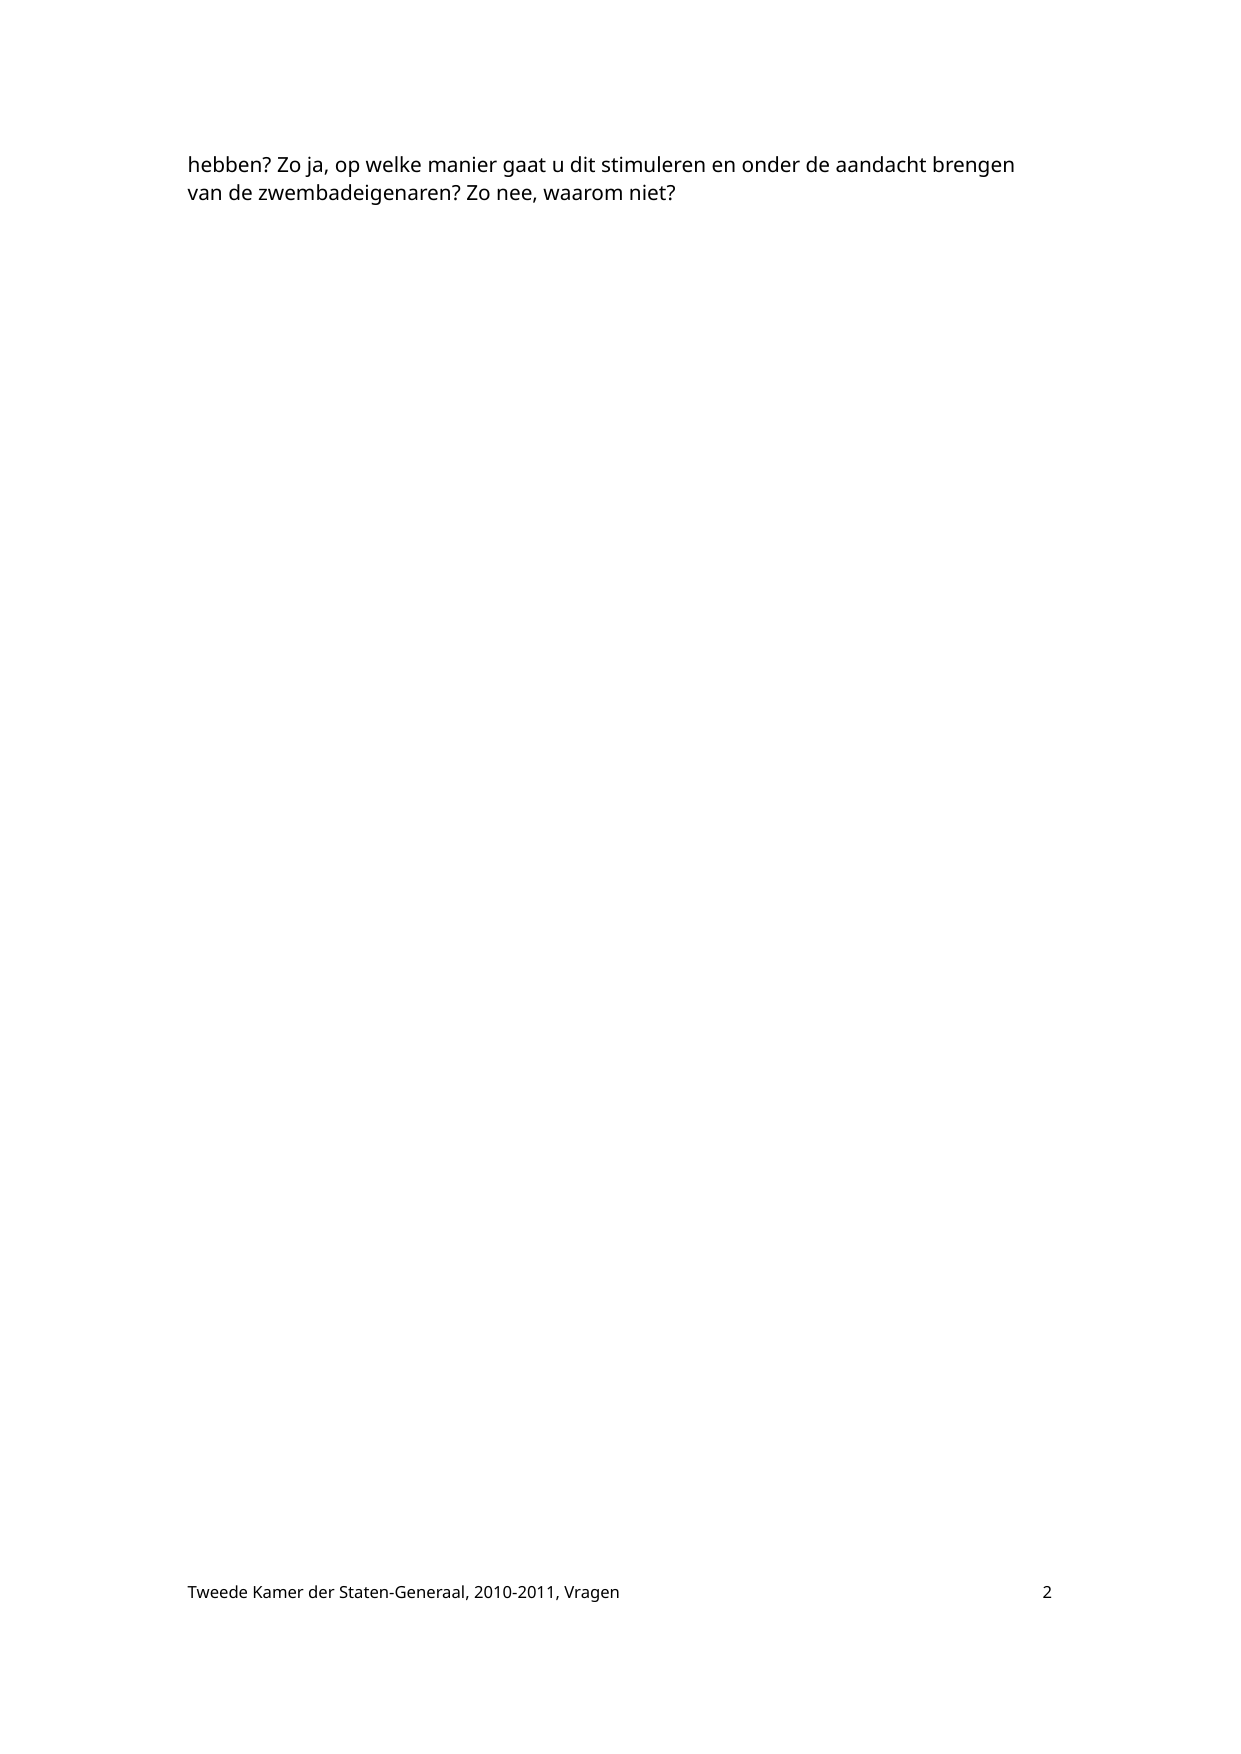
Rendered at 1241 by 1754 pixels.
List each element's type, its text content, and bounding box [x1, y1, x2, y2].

text hebben? Zo ja, op welke manier gaat u dit stimuleren en onder de aandacht brengen van de zwembadeigenaren? Zo nee, waarom niet? [187, 150, 1053, 207]
